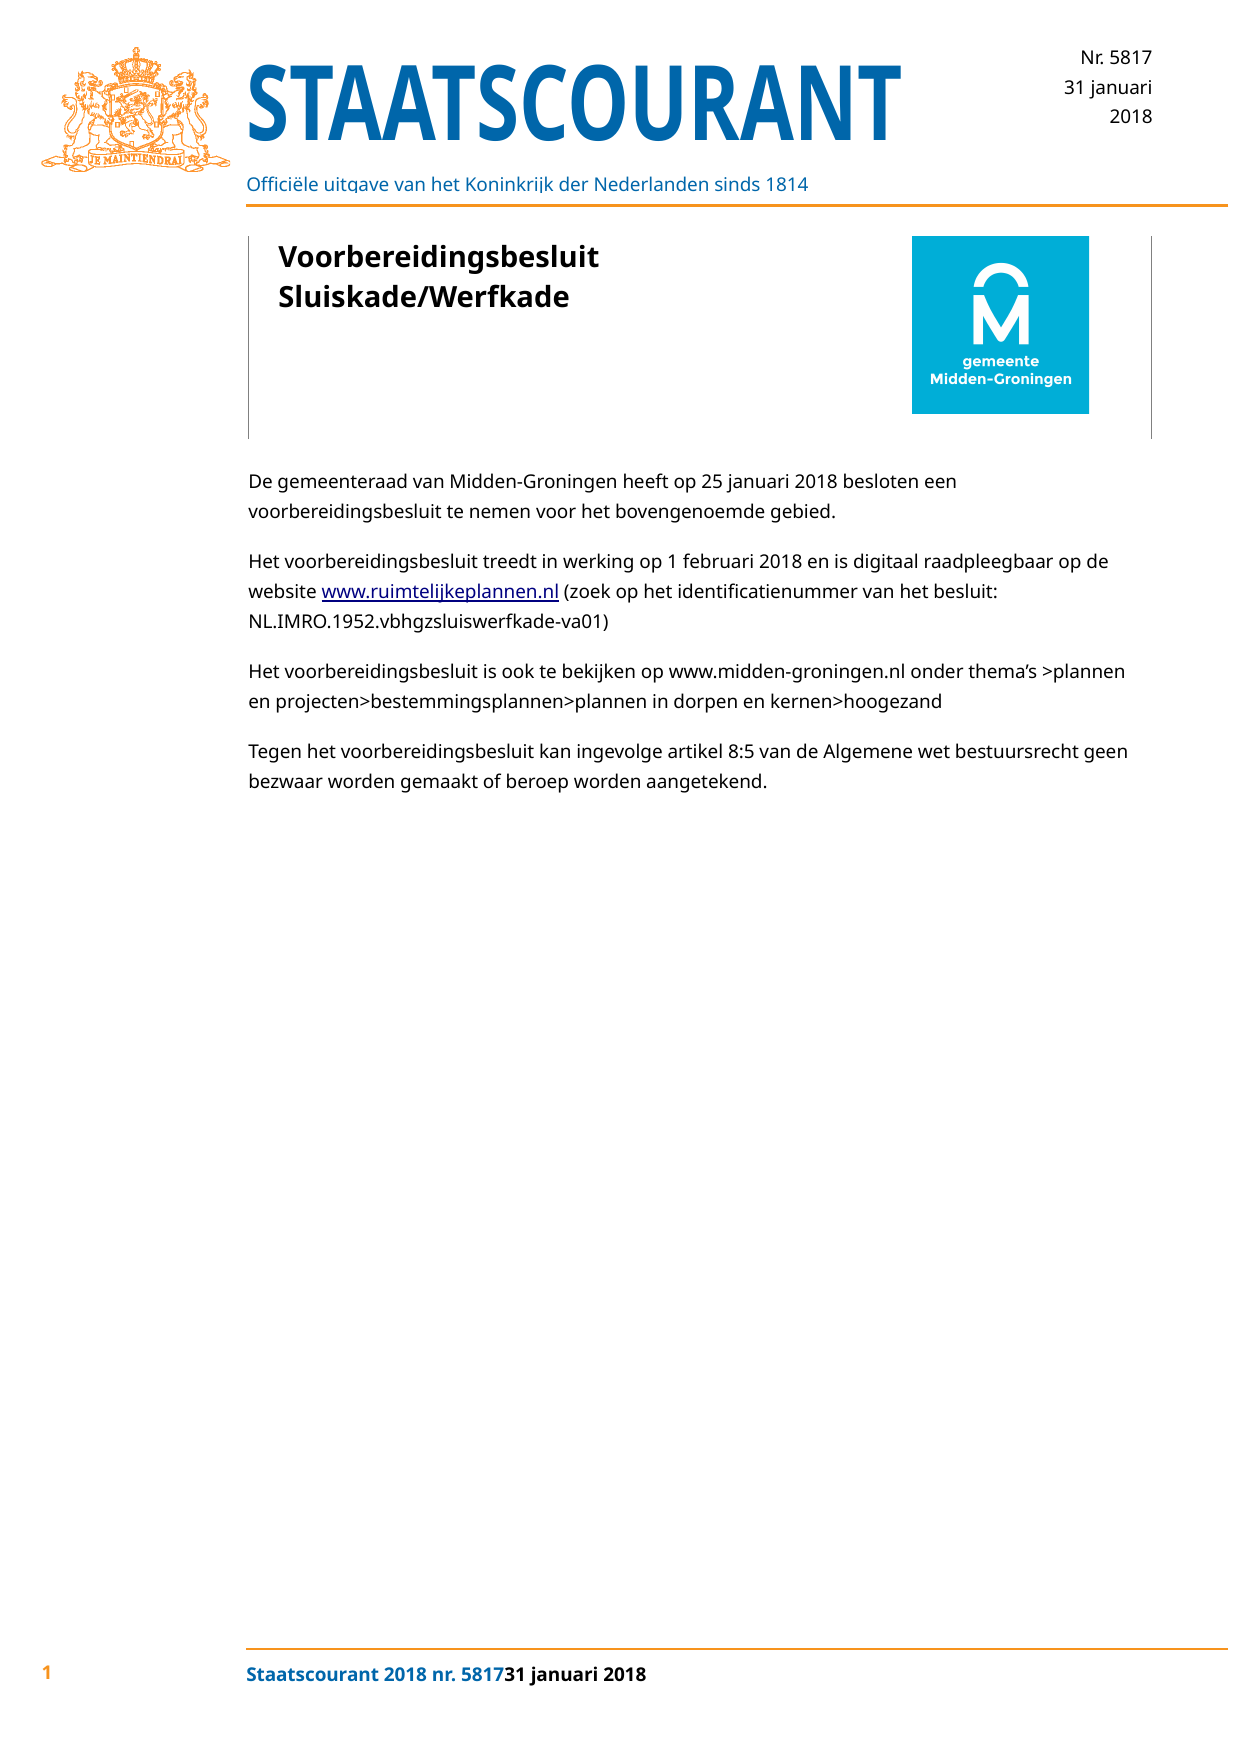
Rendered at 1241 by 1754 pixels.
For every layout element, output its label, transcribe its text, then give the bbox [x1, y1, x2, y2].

picture [932, 374, 942, 383]
picture [41, 47, 231, 172]
picture [964, 359, 971, 368]
text Het voorbereidingsbesluit is ook te bekijken op www.midden-groningen.nl onder thema’s >plannen en projecten>bestemmingsplannen>plannen in dorpen en kernen>hoogezand [248, 658, 1152, 713]
table_header [1090, 236, 1151, 413]
table_header [850, 414, 1151, 439]
picture [1046, 377, 1052, 385]
picture [983, 359, 989, 366]
table_header Voorbereidingsbesluit Sluiskade/Werfkade [249, 236, 850, 439]
text De gemeenteraad van Midden-Groningen heeft op 25 januari 2018 besloten een voorbereidingsbesluit te nemen voor het bovengenoemde gebied. [248, 469, 1152, 524]
picture [975, 264, 1027, 286]
text Het voorbereidingsbesluit treedt in werking op 1 februari 2018 en is digitaal raadpleegbaar op de website www.ruimtelijkeplannen.nl (zoek op het identificatienummer van het besluit: NL.IMRO.1952.vbhgzsluiswerfkade-va01) [248, 549, 1152, 633]
text Tegen het voorbereidingsbesluit kan ingevolge artikel 8:5 van de Algemene wet bestuursrecht geen bezwaar worden gemaakt of beroep worden aangetekend. [248, 738, 1152, 793]
table_header [850, 236, 912, 413]
picture [974, 296, 1028, 344]
